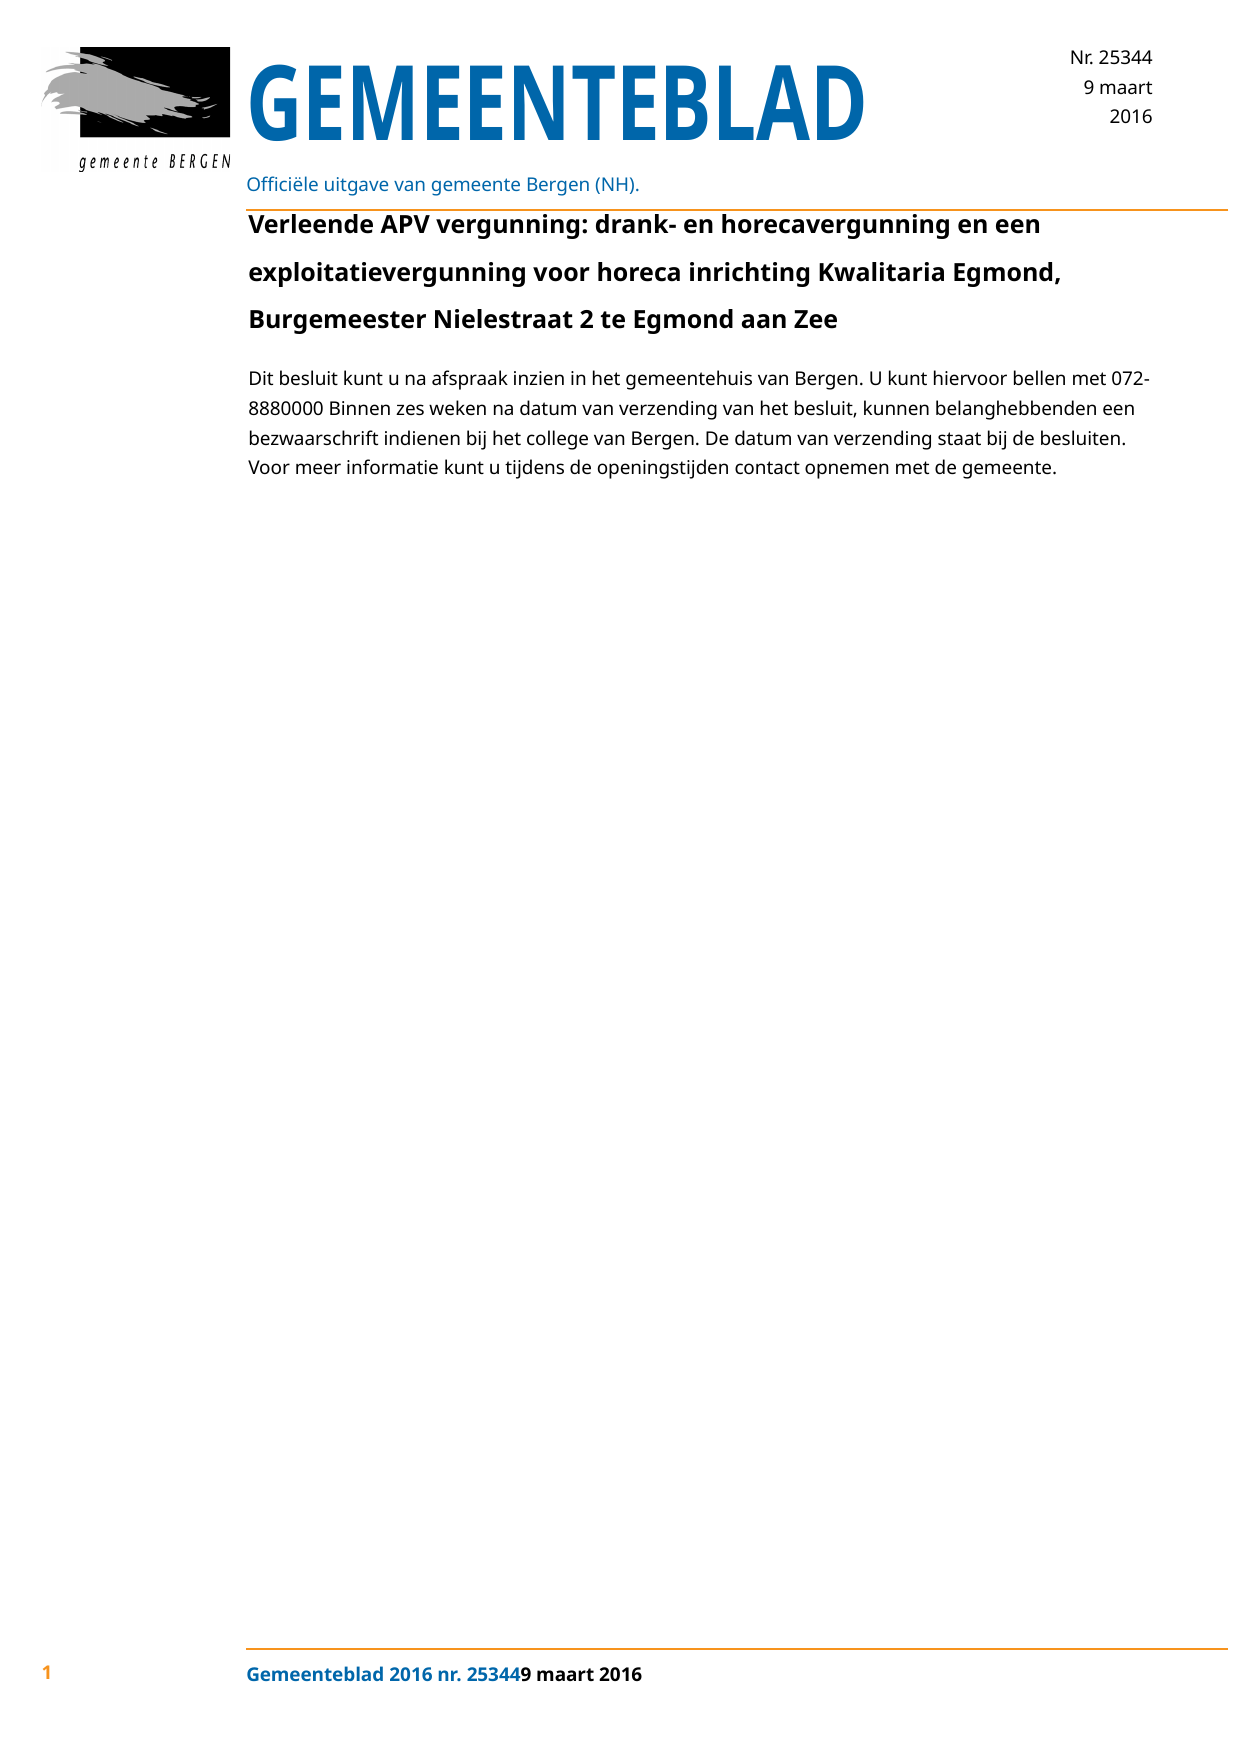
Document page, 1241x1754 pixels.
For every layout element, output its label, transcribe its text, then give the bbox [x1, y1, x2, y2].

text Dit besluit kunt u na afspraak inzien in het gemeentehuis van Bergen. U kunt hiervoor bellen met 072-8880000 Binnen zes weken na datum van verzending van het besluit, kunnen belanghebbenden een bezwaarschrift indienen bij het college van Bergen. De datum van verzending staat bij de besluiten. Voor meer informatie kunt u tijdens de openingstijden contact opnemen met de gemeente. [248, 366, 1152, 480]
picture [41, 47, 231, 172]
text Verleende APV vergunning: drank- en horecavergunning en een exploitatievergunning voor horeca inrichting Kwalitaria Egmond, Burgemeester Nielestraat 2 te Egmond aan Zee [248, 211, 1152, 336]
